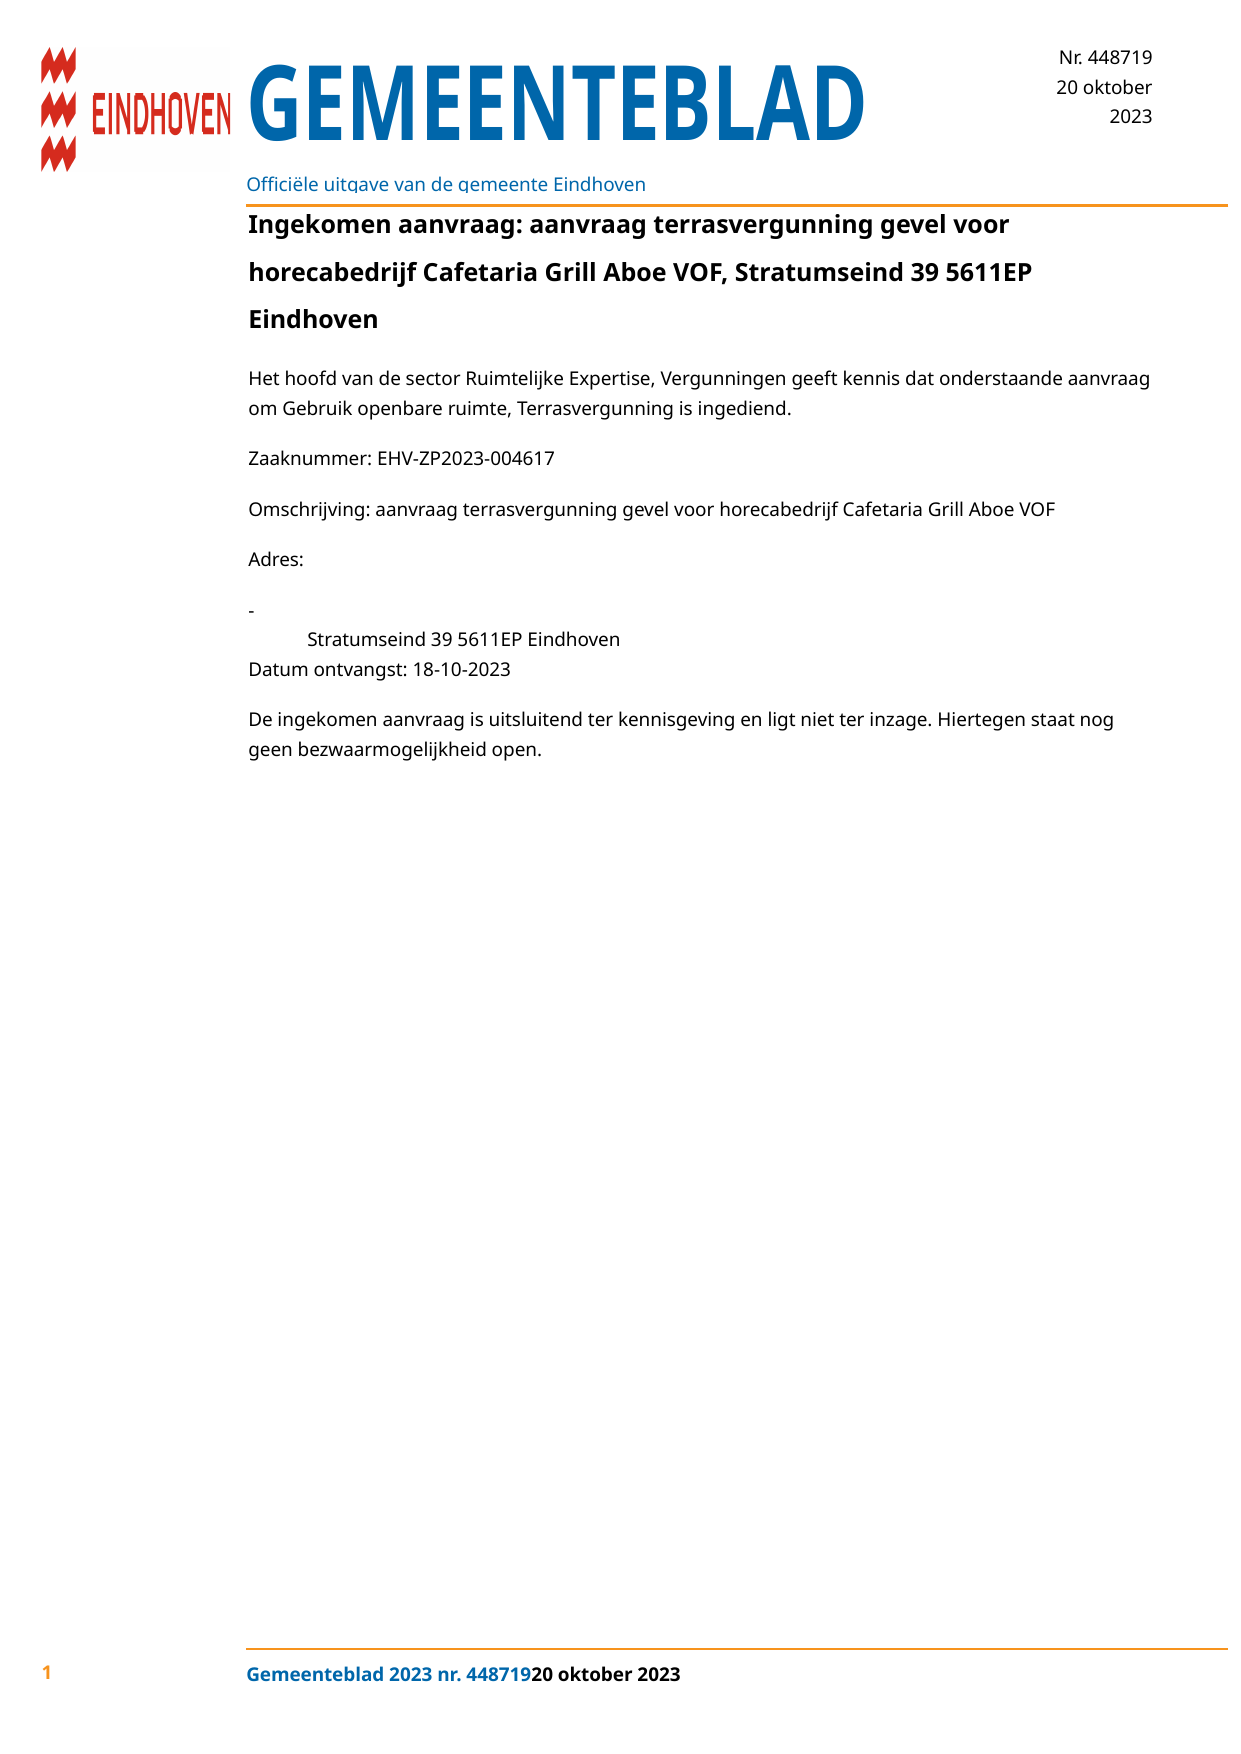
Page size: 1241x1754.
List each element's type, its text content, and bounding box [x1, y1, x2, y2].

text De ingekomen aanvraag is uitsluitend ter kennisgeving en ligt niet ter inzage. Hiertegen staat nog geen bezwaarmogelijkheid open. [248, 706, 1152, 762]
text Het hoofd van de sector Ruimtelijke Expertise, Vergunningen geeft kennis dat onderstaande aanvraag om Gebruik openbare ruimte, Terrasvergunning is ingediend. [248, 366, 1152, 421]
text Ingekomen aanvraag: aanvraag terrasvergunning gevel voor horecabedrijf Cafetaria Grill Aboe VOF, Stratumseind 39 5611EP Eindhoven [248, 207, 1152, 336]
text Omschrijving: aanvraag terrasvergunning gevel voor horecabedrijf Cafetaria Grill Aboe VOF [248, 496, 1152, 522]
text Zaaknummer: EHV-ZP2023-004617 [248, 446, 1152, 471]
text Adres: [248, 546, 1152, 572]
picture [41, 47, 231, 172]
list Stratumseind 39 5611EP Eindhoven [248, 626, 1152, 652]
text Datum ontvangst: 18-10-2023 [248, 656, 1152, 682]
